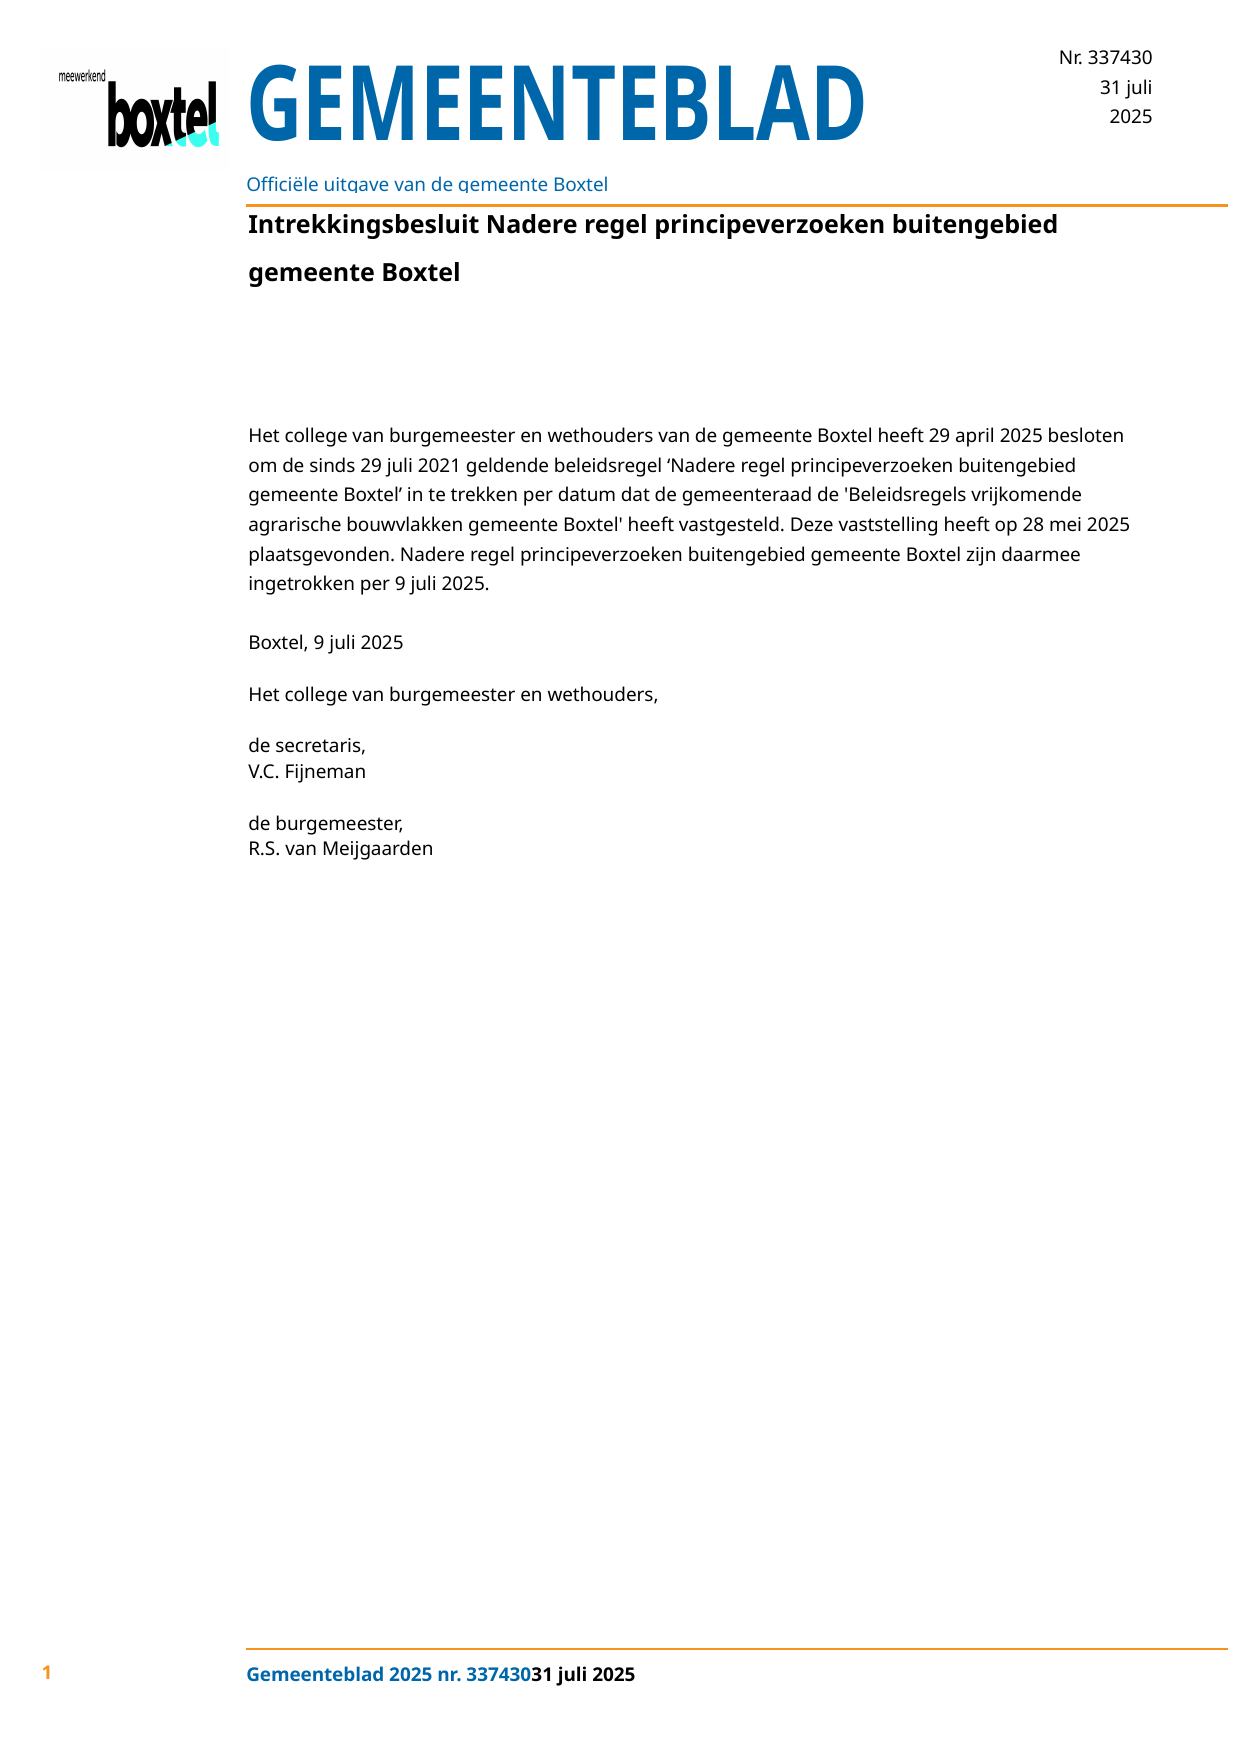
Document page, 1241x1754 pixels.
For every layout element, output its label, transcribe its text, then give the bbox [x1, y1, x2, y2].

text Het college van burgemeester en wethouders, [248, 681, 1152, 707]
text Intrekkingsbesluit Nadere regel principeverzoeken buitengebied gemeente Boxtel [248, 207, 1152, 288]
text de burgemeester, [248, 810, 1152, 835]
text de secretaris, [248, 732, 1152, 758]
text Het college van burgemeester en wethouders van de gemeente Boxtel heeft 29 april 2025 besloten om de sinds 29 juli 2021 geldende beleidsregel ‘Nadere regel principeverzoeken buitengebied gemeente Boxtel’ in te trekken per datum dat de gemeenteraad de 'Beleidsregels vrijkomende agrarische bouwvlakken gemeente Boxtel' heeft vastgesteld. Deze vaststelling heeft op 28 mei 2025 plaatsgevonden. Nadere regel principeverzoeken buitengebied gemeente Boxtel zijn daarmee ingetrokken per 9 juli 2025. [248, 422, 1152, 596]
text Boxtel, 9 juli 2025 [248, 629, 1152, 655]
picture [41, 47, 231, 172]
text V.C. Fijneman [248, 758, 1152, 784]
text R.S. van Meijgaarden [248, 835, 1152, 861]
